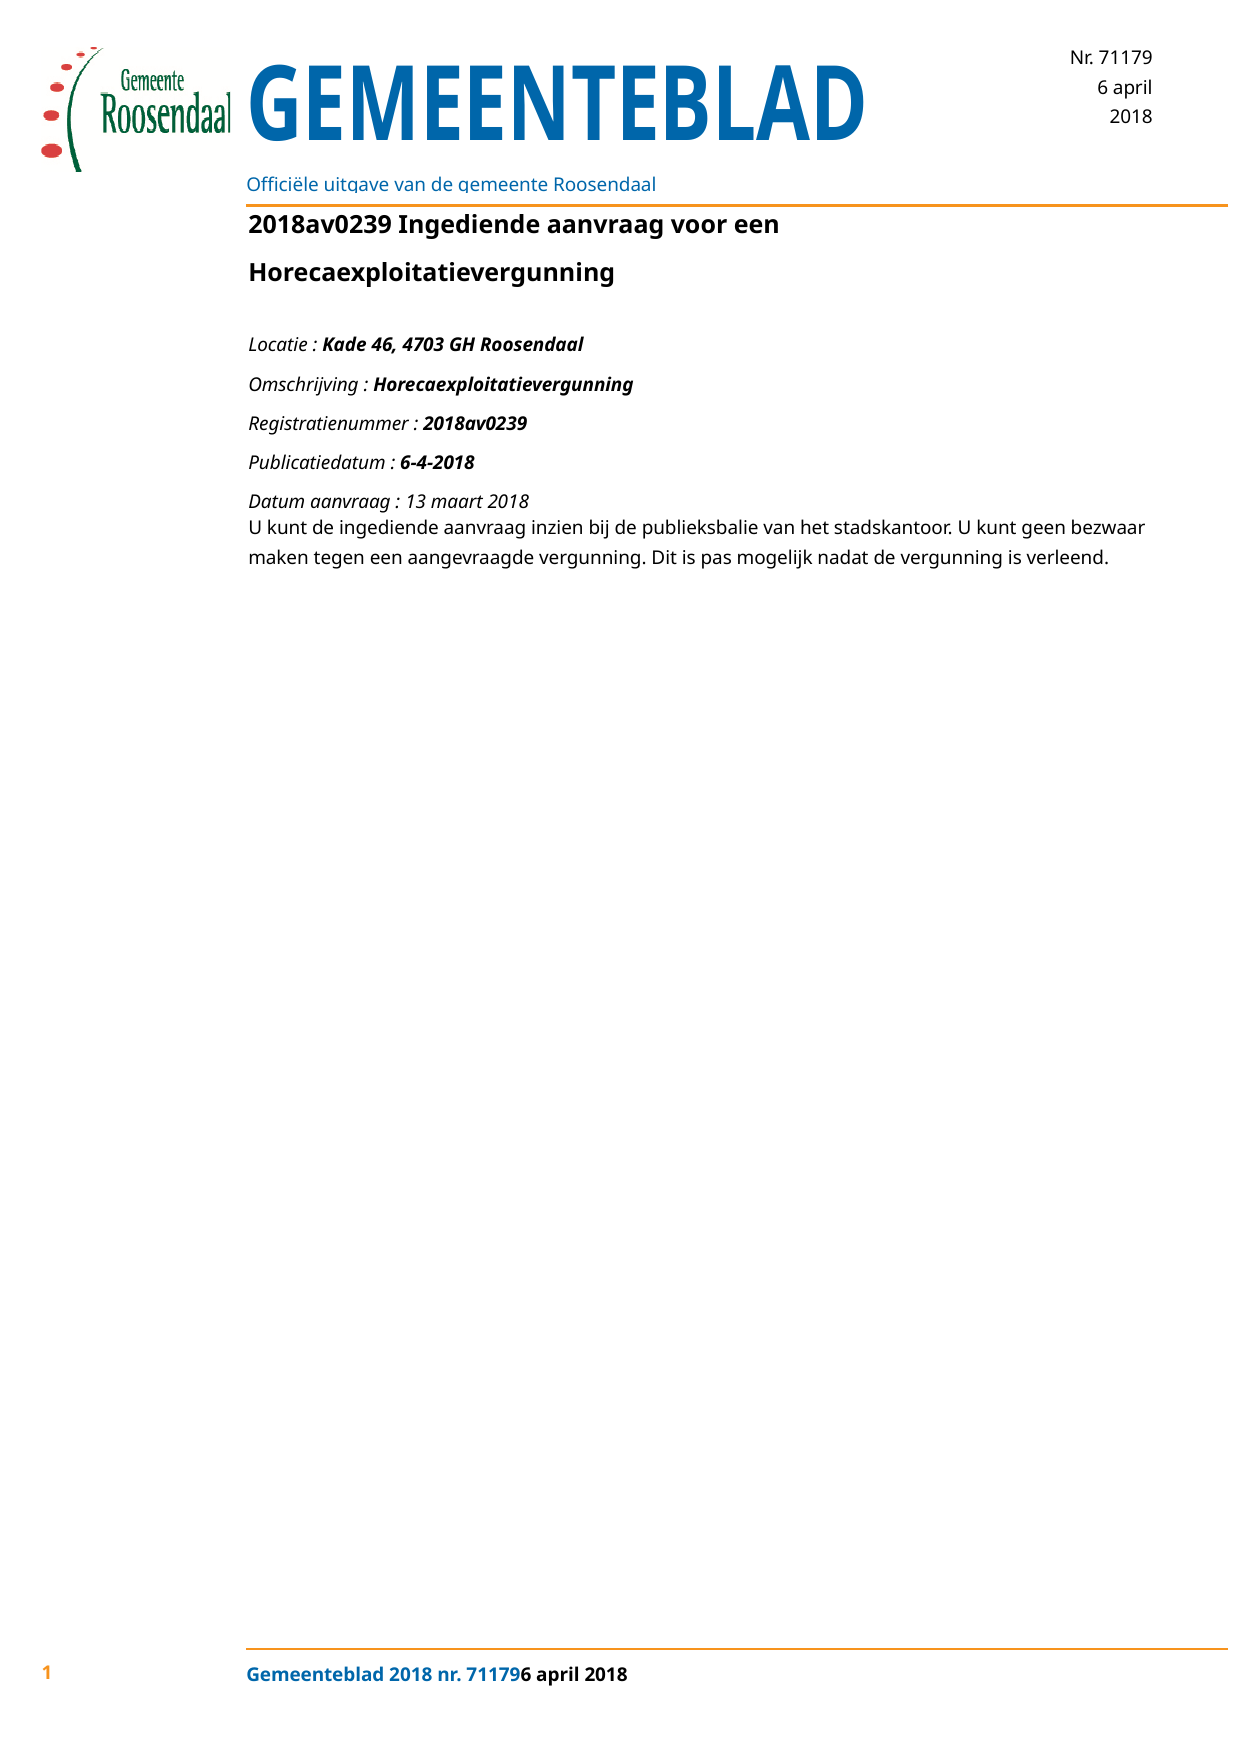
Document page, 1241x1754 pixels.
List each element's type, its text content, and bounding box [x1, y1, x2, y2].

text Datum aanvraag : 13 maart 2018 [248, 488, 1152, 514]
text Publicatiedatum : 6-4-2018 [248, 449, 1152, 475]
text Locatie : Kade 46, 4703 GH Roosendaal [248, 331, 1152, 357]
text 2018av0239 Ingediende aanvraag voor een Horecaexploitatievergunning [248, 207, 1152, 288]
text Omschrijving : Horecaexploitatievergunning [248, 371, 1152, 396]
picture [41, 47, 231, 172]
text U kunt de ingediende aanvraag inzien bij de publieksbalie van het stadskantoor. U kunt geen bezwaar maken tegen een aangevraagde vergunning. Dit is pas mogelijk nadat de vergunning is verleend. [248, 514, 1152, 569]
text Registratienummer : 2018av0239 [248, 410, 1152, 436]
